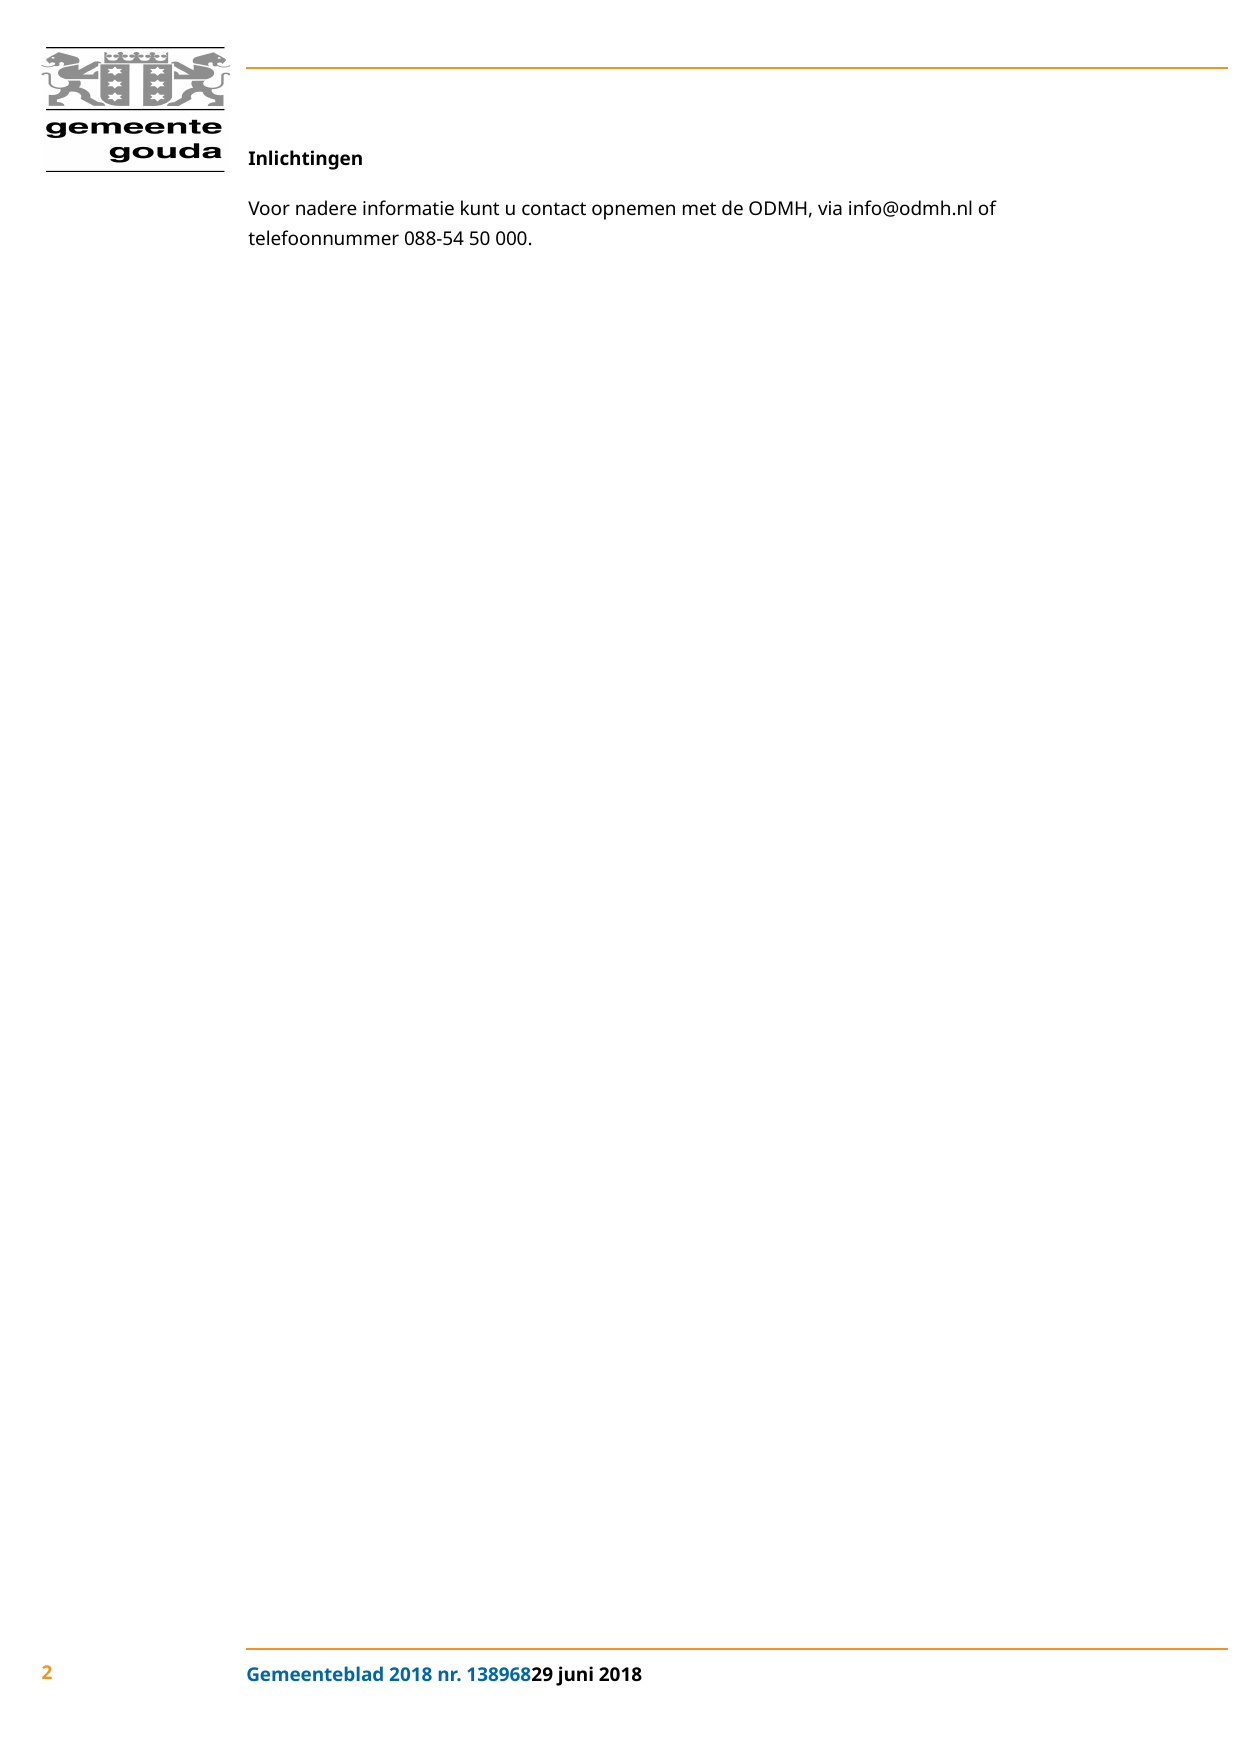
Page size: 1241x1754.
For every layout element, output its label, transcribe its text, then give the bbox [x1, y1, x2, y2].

text Inlichtingen [248, 145, 1152, 171]
picture [41, 47, 231, 172]
text Voor nadere informatie kunt u contact opnemen met de ODMH, via info@odmh.nl of telefoonnummer 088-54 50 000. [248, 196, 1152, 251]
